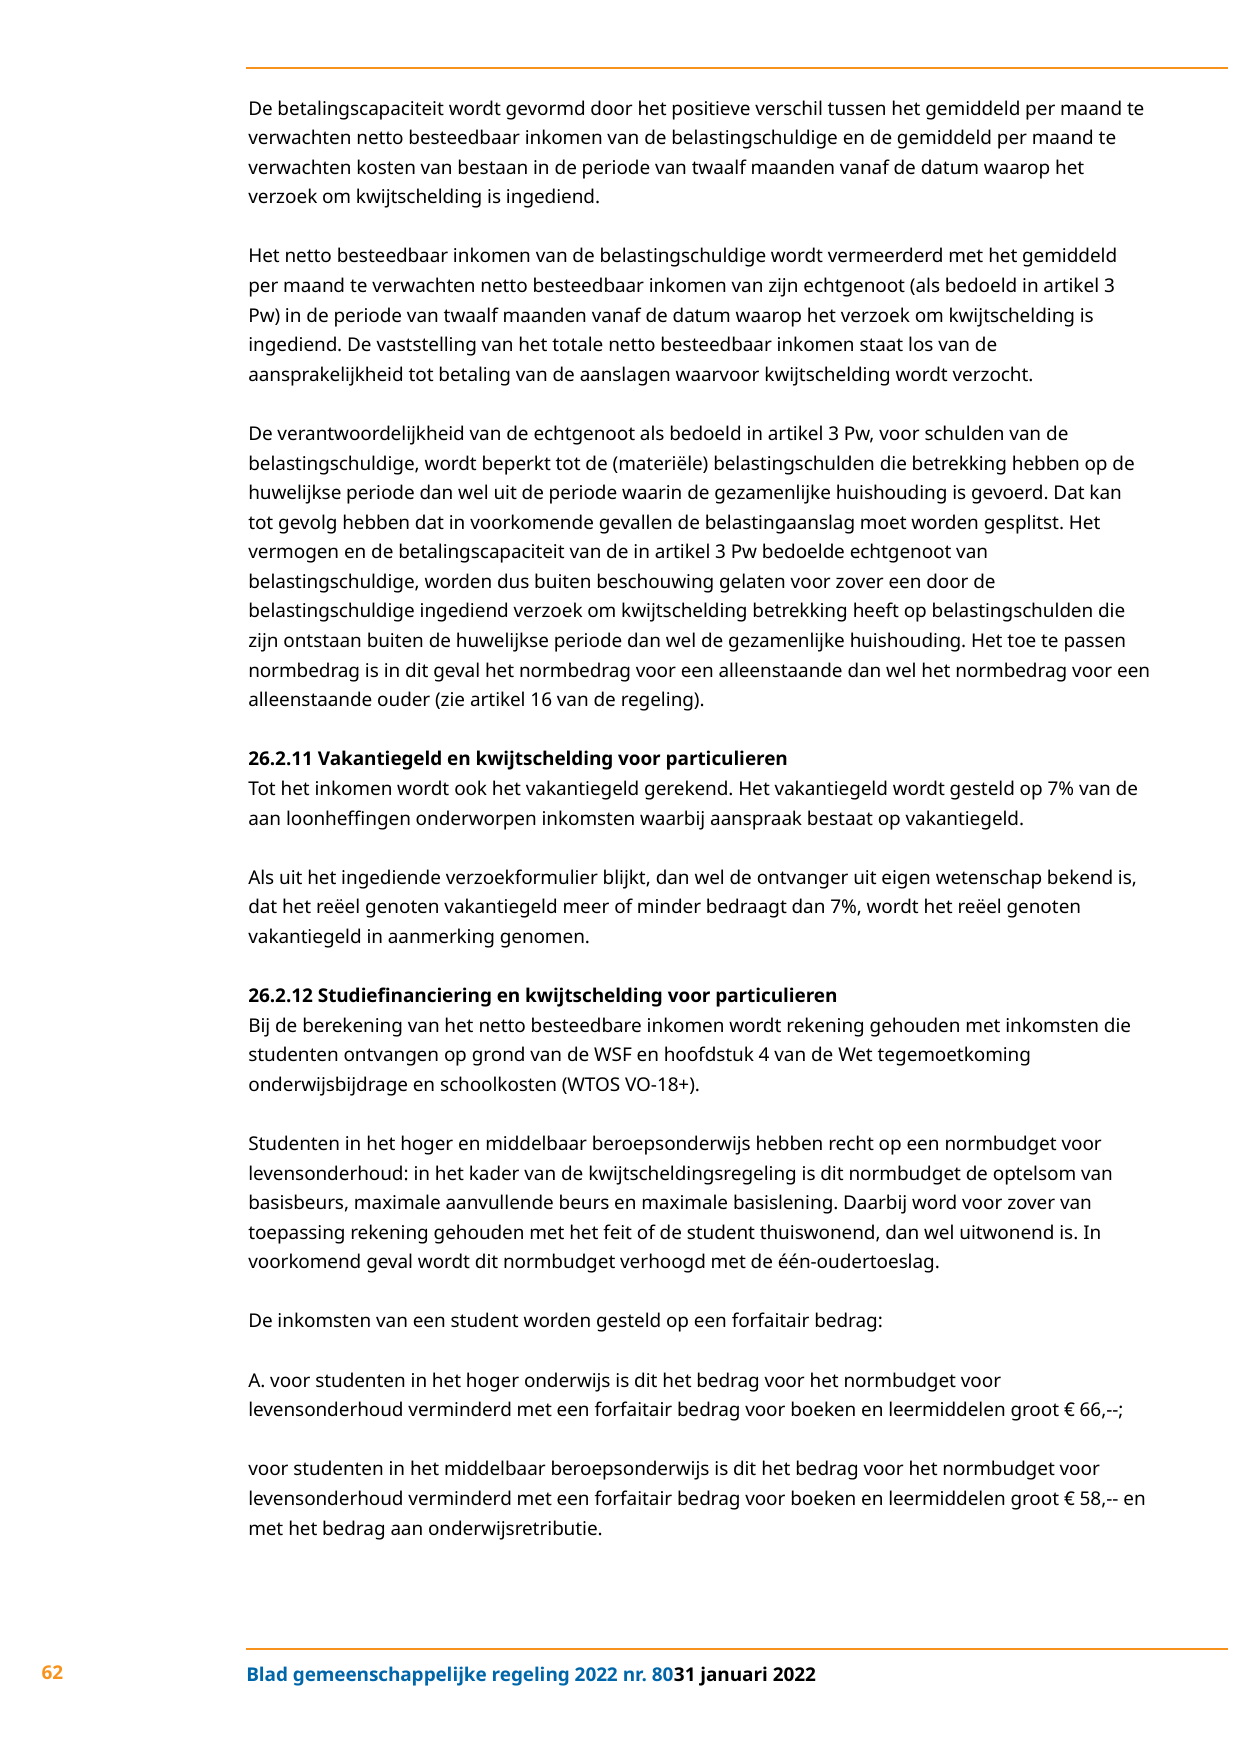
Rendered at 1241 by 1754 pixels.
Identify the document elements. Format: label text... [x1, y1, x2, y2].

text A. voor studenten in het hoger onderwijs is dit het bedrag voor het normbudget voor levensonderhoud verminderd met een forfaitair bedrag voor boeken en leermiddelen groot € 66,--; [248, 1367, 1152, 1422]
text Studenten in het hoger en middelbaar beroepsonderwijs hebben recht op een normbudget voor levensonderhoud: in het kader van de kwijtscheldingsregeling is dit normbudget de optelsom van basisbeurs, maximale aanvullende beurs en maximale basislening. Daarbij word voor zover van toepassing rekening gehouden met het feit of de student thuiswonend, dan wel uitwonend is. In voorkomend geval wordt dit normbudget verhoogd met de één-oudertoeslag. [248, 1130, 1152, 1274]
text Het netto besteedbaar inkomen van de belastingschuldige wordt vermeerderd met het gemiddeld per maand te verwachten netto besteedbaar inkomen van zijn echtgenoot (als bedoeld in artikel 3 Pw) in de periode van twaalf maanden vanaf de datum waarop het verzoek om kwijtschelding is ingediend. De vaststelling van het totale netto besteedbaar inkomen staat los van de aansprakelijkheid tot betaling van de aanslagen waarvoor kwijtschelding wordt verzocht. [248, 243, 1152, 387]
text Tot het inkomen wordt ook het vakantiegeld gerekend. Het vakantiegeld wordt gesteld op 7% van de aan loonheffingen onderworpen inkomsten waarbij aanspraak bestaat op vakantiegeld. [248, 775, 1152, 831]
text Bij de berekening van het netto besteedbare inkomen wordt rekening gehouden met inkomsten die studenten ontvangen op grond van de WSF en hoofdstuk 4 van de Wet tegemoetkoming onderwijsbijdrage en schoolkosten (WTOS VO-18+). [248, 1012, 1152, 1097]
text Als uit het ingediende verzoekformulier blijkt, dan wel de ontvanger uit eigen wetenschap bekend is, dat het reëel genoten vakantiegeld meer of minder bedraagt dan 7%, wordt het reëel genoten vakantiegeld in aanmerking genomen. [248, 864, 1152, 949]
text De verantwoordelijkheid van de echtgenoot als bedoeld in artikel 3 Pw, voor schulden van de belastingschuldige, wordt beperkt tot de (materiële) belastingschulden die betrekking hebben op de huwelijkse periode dan wel uit de periode waarin de gezamenlijke huishouding is gevoerd. Dat kan tot gevolg hebben dat in voorkomende gevallen de belastingaanslag moet worden gesplitst. Het vermogen en de betalingscapaciteit van de in artikel 3 Pw bedoelde echtgenoot van belastingschuldige, worden dus buiten beschouwing gelaten voor zover een door de belastingschuldige ingediend verzoek om kwijtschelding betrekking heeft op belastingschulden die zijn ontstaan buiten de huwelijkse periode dan wel de gezamenlijke huishouding. Het toe te passen normbedrag is in dit geval het normbedrag voor een alleenstaande dan wel het normbedrag voor een alleenstaande ouder (zie artikel 16 van de regeling). [248, 420, 1152, 712]
text De inkomsten van een student worden gesteld op een forfaitair bedrag: [248, 1308, 1152, 1333]
text 26.2.12 Studiefinanciering en kwijtschelding voor particulieren [248, 982, 1152, 1008]
text 26.2.11 Vakantiegeld en kwijtschelding voor particulieren [248, 746, 1152, 771]
text voor studenten in het middelbaar beroepsonderwijs is dit het bedrag voor het normbudget voor levensonderhoud verminderd met een forfaitair bedrag voor boeken en leermiddelen groot € 58,-- en met het bedrag aan onderwijsretributie. [248, 1456, 1152, 1541]
picture [41, 47, 231, 172]
text De betalingscapaciteit wordt gevormd door het positieve verschil tussen het gemiddeld per maand te verwachten netto besteedbaar inkomen van de belastingschuldige en de gemiddeld per maand te verwachten kosten van bestaan in de periode van twaalf maanden vanaf de datum waarop het verzoek om kwijtschelding is ingediend. [248, 95, 1152, 209]
